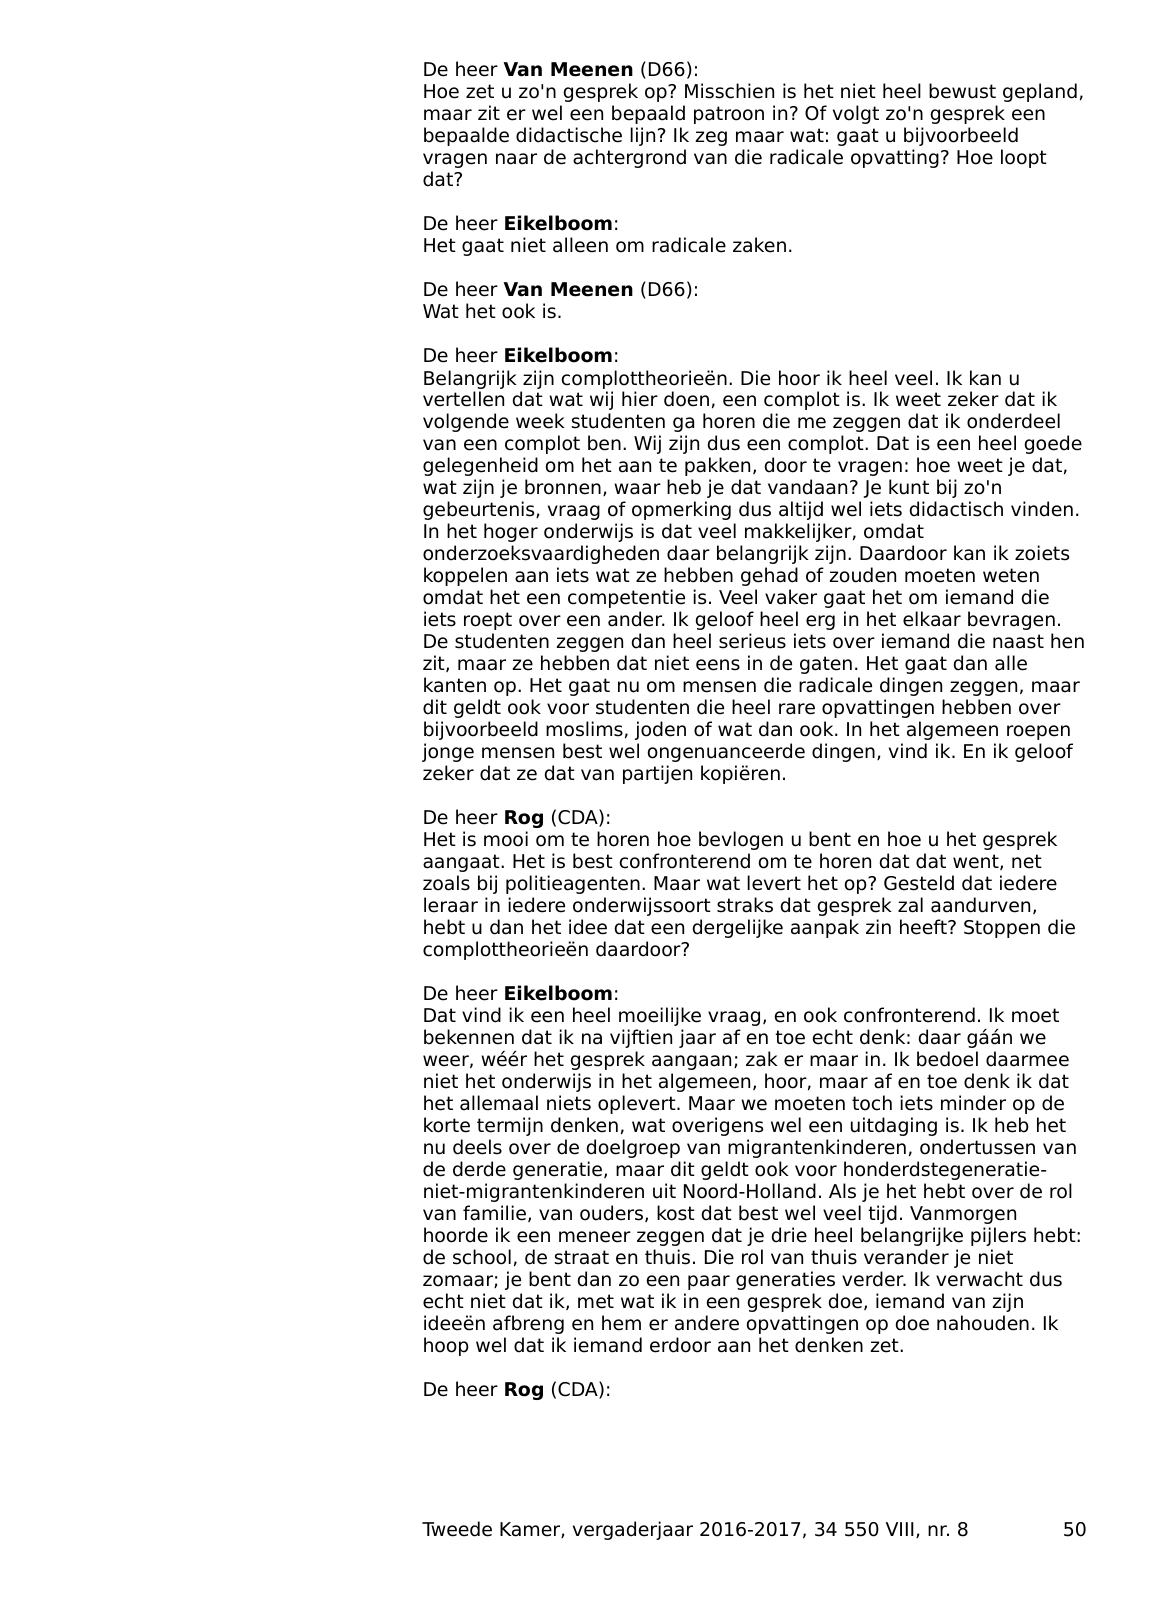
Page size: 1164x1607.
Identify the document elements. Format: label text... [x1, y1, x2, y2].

text De heer Eikelboom: [422, 345, 1087, 367]
text Belangrijk zijn complottheorieën. Die hoor ik heel veel. Ik kan u vertellen dat wat wij hier doen, een complot is. Ik weet zeker dat ik volgende week studenten ga horen die me zeggen dat ik onderdeel van een complot ben. Wij zijn dus een complot. Dat is een heel goede gelegenheid om het aan te pakken, door te vragen: hoe weet je dat, wat zijn je bronnen, waar heb je dat vandaan? Je kunt bij zo'n gebeurtenis, vraag of opmerking dus altijd wel iets didactisch vinden. In het hoger onderwijs is dat veel makkelijker, omdat onderzoeksvaardigheden daar belangrijk zijn. Daardoor kan ik zoiets koppelen aan iets wat ze hebben gehad of zouden moeten weten omdat het een competentie is. Veel vaker gaat het om iemand die iets roept over een ander. Ik geloof heel erg in het elkaar bevragen. De studenten zeggen dan heel serieus iets over iemand die naast hen zit, maar ze hebben dat niet eens in de gaten. Het gaat dan alle kanten op. Het gaat nu om mensen die radicale dingen zeggen, maar dit geldt ook voor studenten die heel rare opvattingen hebben over bijvoorbeeld moslims, joden of wat dan ook. In het algemeen roepen jonge mensen best wel ongenuanceerde dingen, vind ik. En ik geloof zeker dat ze dat van partijen kopiëren. [422, 367, 1087, 785]
text De heer Rog (CDA): [422, 807, 1087, 829]
text Het gaat niet alleen om radicale zaken. [422, 235, 1087, 257]
text De heer Eikelboom: [422, 983, 1087, 1005]
text Het is mooi om te horen hoe bevlogen u bent en hoe u het gesprek aangaat. Het is best confronterend om te horen dat dat went, net zoals bij politieagenten. Maar wat levert het op? Gesteld dat iedere leraar in iedere onderwijssoort straks dat gesprek zal aandurven, hebt u dan het idee dat een dergelijke aanpak zin heeft? Stoppen die complottheorieën daardoor? [422, 829, 1087, 961]
text De heer Van Meenen (D66): [422, 279, 1087, 301]
text De heer Rog (CDA): [422, 1379, 1087, 1401]
text De heer Van Meenen (D66): [422, 59, 1087, 81]
text De heer Eikelboom: [422, 213, 1087, 235]
text Wat het ook is. [422, 301, 1087, 323]
text Hoe zet u zo'n gesprek op? Misschien is het niet heel bewust gepland, maar zit er wel een bepaald patroon in? Of volgt zo'n gesprek een bepaalde didactische lijn? Ik zeg maar wat: gaat u bijvoorbeeld vragen naar de achtergrond van die radicale opvatting? Hoe loopt dat? [422, 81, 1087, 191]
text Dat vind ik een heel moeilijke vraag, en ook confronterend. Ik moet bekennen dat ik na vijftien jaar af en toe echt denk: daar gáán we weer, wéér het gesprek aangaan; zak er maar in. Ik bedoel daarmee niet het onderwijs in het algemeen, hoor, maar af en toe denk ik dat het allemaal niets oplevert. Maar we moeten toch iets minder op de korte termijn denken, wat overigens wel een uitdaging is. Ik heb het nu deels over de doelgroep van migrantenkinderen, ondertussen van de derde generatie, maar dit geldt ook voor honderdstegeneratie-niet-migrantenkinderen uit Noord-Holland. Als je het hebt over de rol van familie, van ouders, kost dat best wel veel tijd. Vanmorgen hoorde ik een meneer zeggen dat je drie heel belangrijke pijlers hebt: de school, de straat en thuis. Die rol van thuis verander je niet zomaar; je bent dan zo een paar generaties verder. Ik verwacht dus echt niet dat ik, met wat ik in een gesprek doe, iemand van zijn ideeën afbreng en hem er andere opvattingen op doe nahouden. Ik hoop wel dat ik iemand erdoor aan het denken zet. [422, 1005, 1087, 1357]
